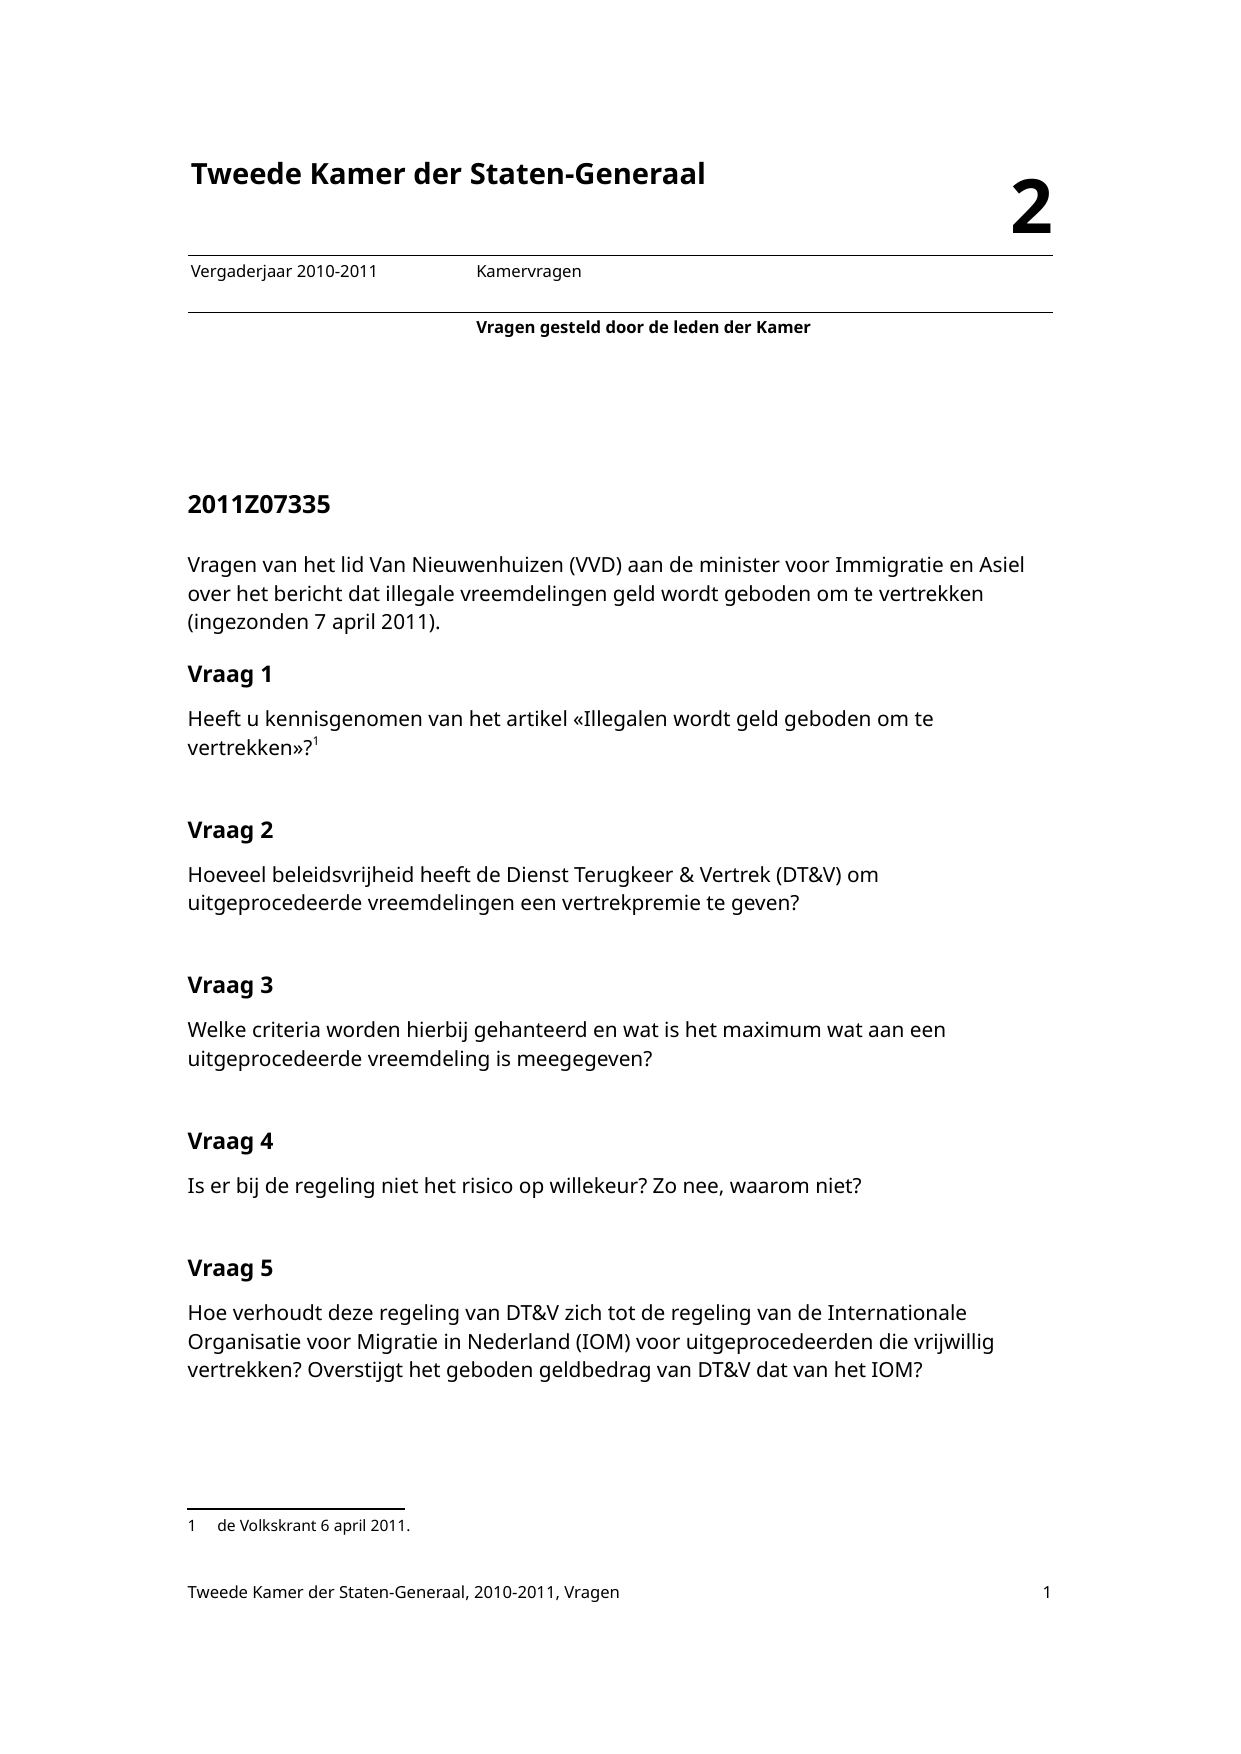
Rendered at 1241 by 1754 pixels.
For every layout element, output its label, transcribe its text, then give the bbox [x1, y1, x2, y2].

table_header Tweede Kamer der Staten-Generaal [188, 150, 879, 255]
table_cell Vragen gesteld door de leden der Kamer [473, 313, 1053, 339]
subtitle Vraag 1 [187, 658, 1053, 689]
text de Volkskrant 6 april 2011. [187, 1508, 1053, 1536]
subtitle Vraag 3 [187, 969, 1053, 1001]
subtitle Vraag 5 [187, 1252, 1053, 1283]
text Hoeveel beleidsvrijheid heeft de Dienst Terugkeer & Vertrek (DT&V) om uitgeprocedeerde vreemdelingen een vertrekpremie te geven? [187, 860, 1053, 917]
text Vragen van het lid Van Nieuwenhuizen (VVD) aan de minister voor Immigratie en Asiel over het bericht dat illegale vreemdelingen geld wordt geboden om te vertrekken (ingezonden 7 april 2011). [187, 550, 1053, 636]
table_cell Kamervragen [473, 256, 1053, 312]
text 2011Z07335 [187, 487, 1053, 521]
text Is er bij de regeling niet het risico op willekeur? Zo nee, waarom niet? [187, 1171, 1053, 1200]
text Welke criteria worden hierbij gehanteerd en wat is het maximum wat aan een uitgeprocedeerde vreemdeling is meegegeven? [187, 1016, 1053, 1072]
subtitle Vraag 2 [187, 814, 1053, 845]
table_cell [188, 313, 473, 339]
text Hoe verhoudt deze regeling van DT&V zich tot de regeling van de Internationale Organisatie voor Migratie in Nederland (IOM) voor uitgeprocedeerden die vrijwillig vertrekken? Overstijgt het geboden geldbedrag van DT&V dat van het IOM? [187, 1298, 1053, 1384]
table_header 2 [880, 150, 1053, 255]
text Heeft u kennisgenomen van het artikel «Illegalen wordt geld geboden om te vertrekken»? [187, 704, 1053, 761]
table_cell Vergaderjaar 2010-2011 [188, 256, 473, 312]
subtitle Vraag 4 [187, 1125, 1053, 1156]
